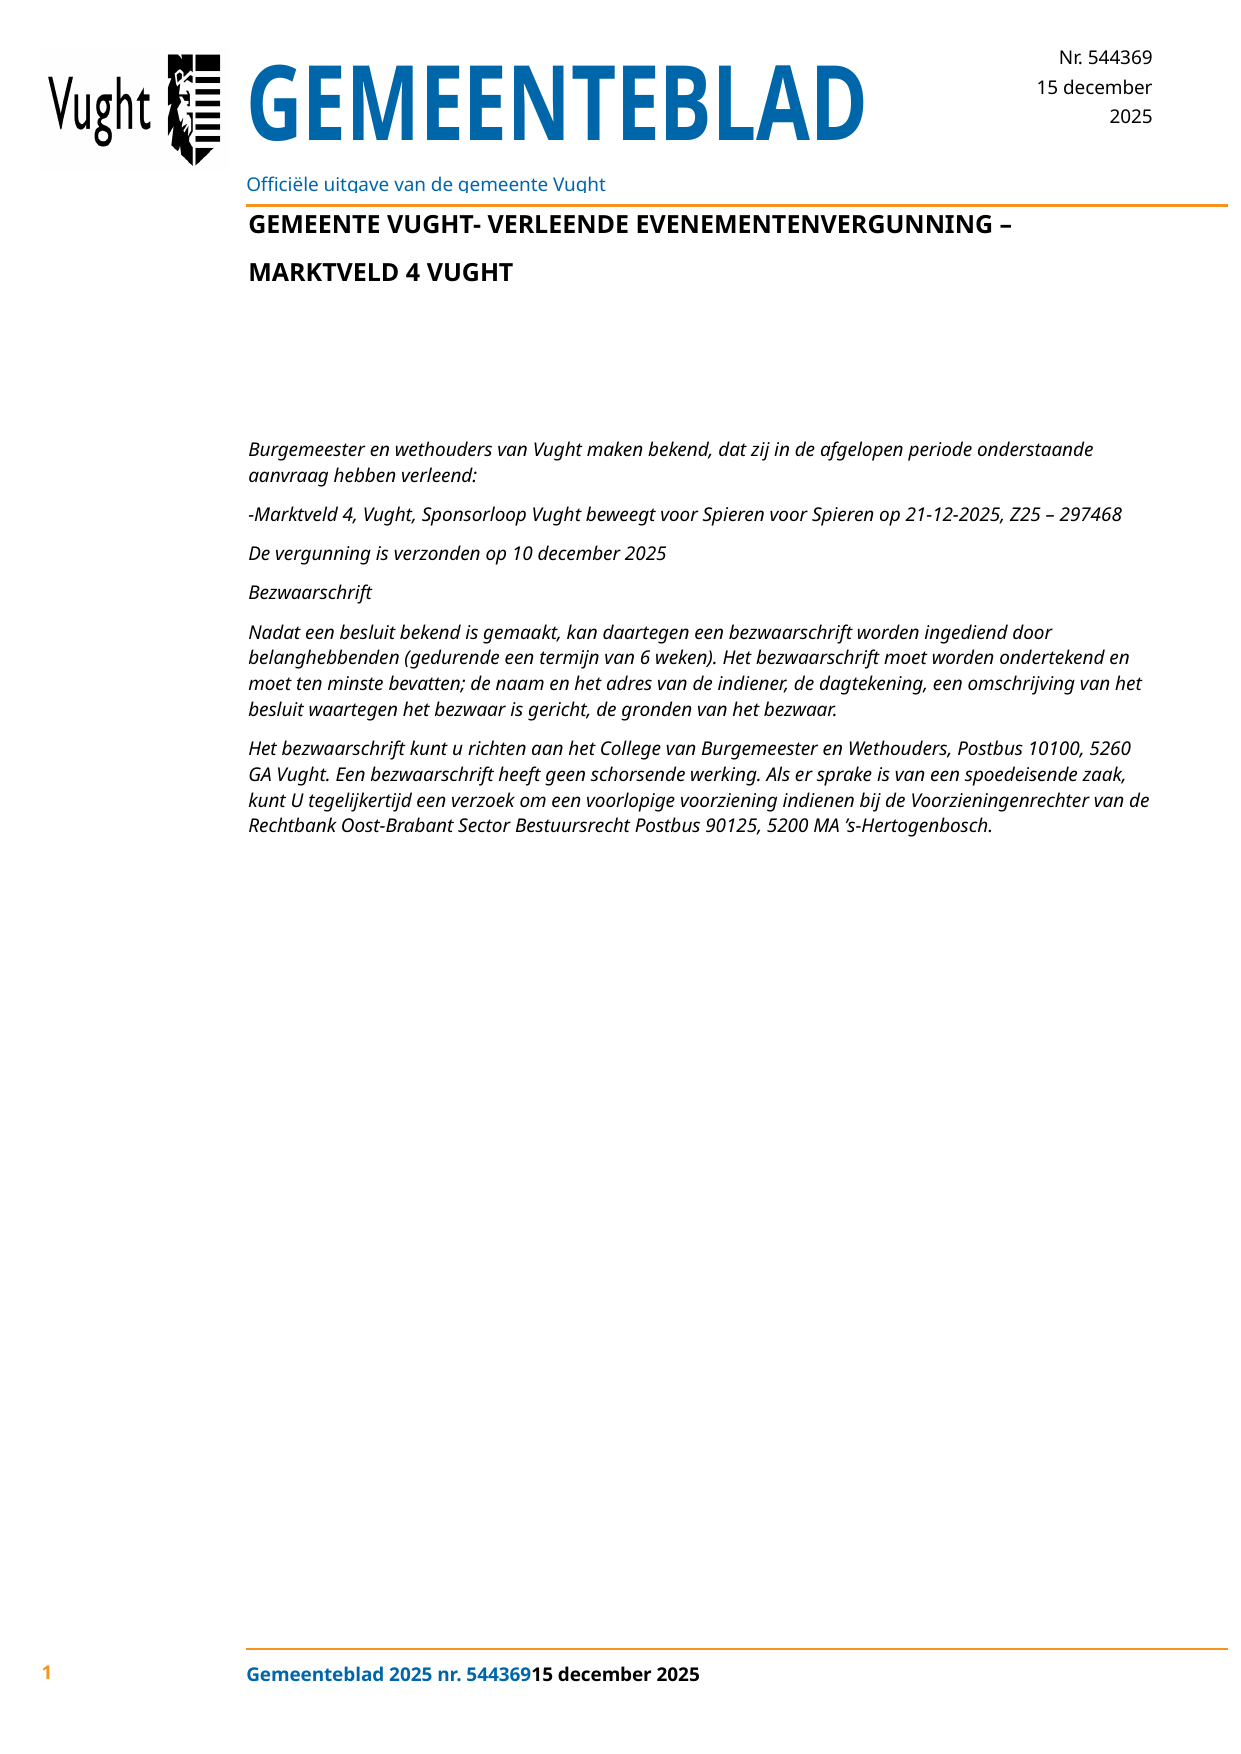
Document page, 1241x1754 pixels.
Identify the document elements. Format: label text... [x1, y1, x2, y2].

text De vergunning is verzonden op 10 december 2025 [248, 540, 1152, 566]
text Bezwaarschrift [248, 579, 1152, 605]
text -Marktveld 4, Vught, Sponsorloop Vught beweegt voor Spieren voor Spieren op 21-12-2025, Z25 – 297468 [248, 501, 1152, 527]
text Nadat een besluit bekend is gemaakt, kan daartegen een bezwaarschrift worden ingediend door belanghebbenden (gedurende een termijn van 6 weken). Het bezwaarschrift moet worden ondertekend en moet ten minste bevatten; de naam en het adres van de indiener, de dagtekening, een omschrijving van het besluit waartegen het bezwaar is gericht, de gronden van het bezwaar. [248, 619, 1152, 722]
text Burgemeester en wethouders van Vught maken bekend, dat zij in de afgelopen periode onderstaande aanvraag hebben verleend: [248, 436, 1152, 487]
text GEMEENTE VUGHT- VERLEENDE EVENEMENTENVERGUNNING – MARKTVELD 4 VUGHT [248, 207, 1152, 288]
picture [41, 47, 231, 172]
text Het bezwaarschrift kunt u richten aan het College van Burgemeester en Wethouders, Postbus 10100, 5260 GA Vught. Een bezwaarschrift heeft geen schorsende werking. Als er sprake is van een spoedeisende zaak, kunt U tegelijkertijd een verzoek om een voorlopige voorziening indienen bij de Voorzieningenrechter van de Rechtbank Oost-Brabant Sector Bestuursrecht Postbus 90125, 5200 MA ’s-Hertogenbosch. [248, 735, 1152, 838]
